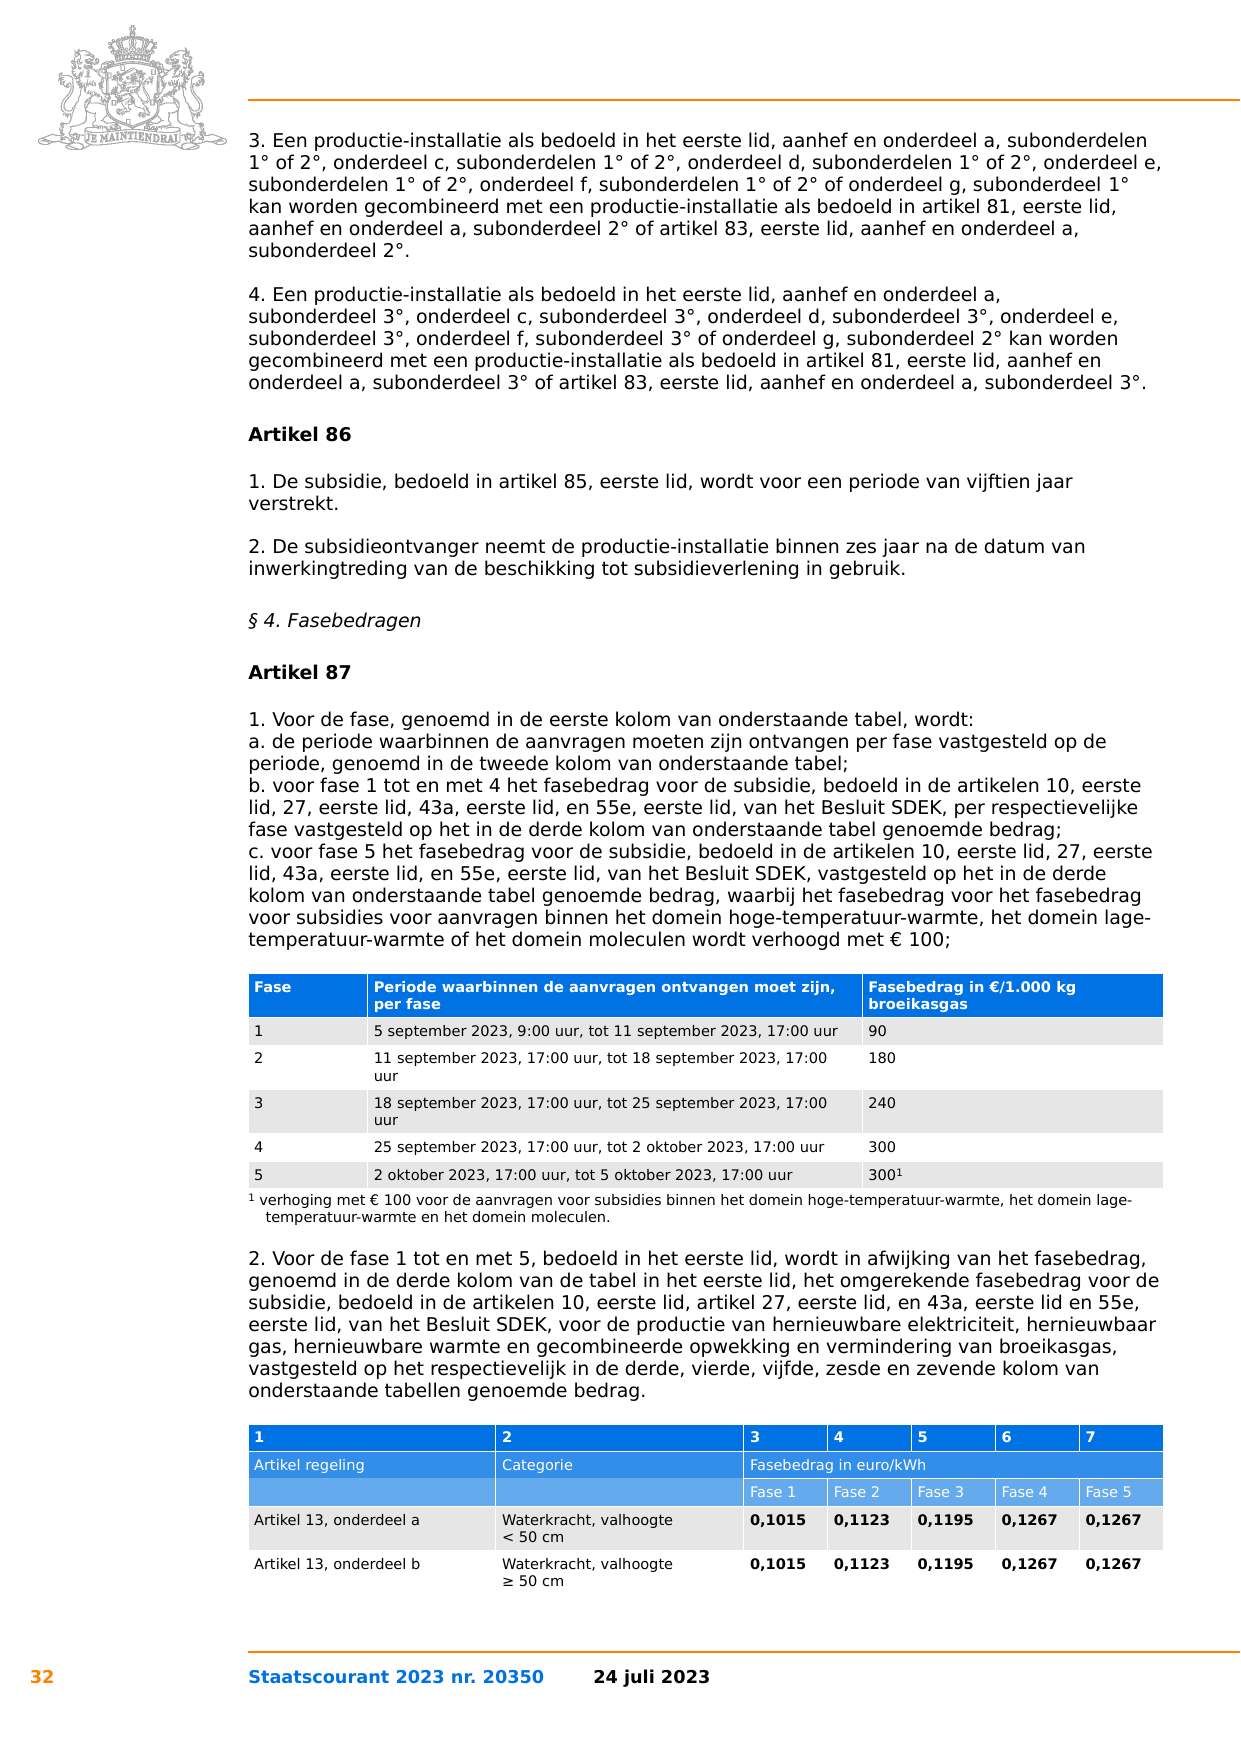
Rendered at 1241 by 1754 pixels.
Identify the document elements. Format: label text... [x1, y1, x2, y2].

table_cell 3001 [863, 1162, 1163, 1188]
table_cell 90 [863, 1018, 1163, 1045]
table_cell 0,1123 [828, 1551, 911, 1594]
table_header Fase [249, 974, 367, 1017]
picture [38, 25, 227, 150]
table_cell 0,1195 [912, 1507, 995, 1550]
table_cell Artikel regeling [249, 1452, 495, 1478]
table_cell 0,1015 [744, 1551, 827, 1594]
text 3. Een productie-installatie als bedoeld in het eerste lid, aanhef en onderdeel a, subonderdelen 1° of 2°, onderdeel c, subonderdelen 1° of 2°, onderdeel d, subonderdelen 1° of 2°, onderdeel e, subonderdelen 1° of 2°, onderdeel f, subonderdelen 1° of 2° of onderdeel g, subonderdeel 1° kan worden gecombineerd met een productie-installatie als bedoeld in artikel 81, eerste lid, aanhef en onderdeel a, subonderdeel 2° of artikel 83, eerste lid, aanhef en onderdeel a, subonderdeel 2°. [248, 130, 1163, 262]
table_header 5 [912, 1425, 995, 1451]
subtitle Artikel 87 [248, 662, 1163, 684]
table_cell Artikel 13, onderdeel b [249, 1551, 495, 1594]
table_cell Fase 1 [744, 1479, 827, 1506]
text 2. Voor de fase 1 tot en met 5, bedoeld in het eerste lid, wordt in afwijking van het fasebedrag, genoemd in de derde kolom van de tabel in het eerste lid, het omgerekende fasebedrag voor de subsidie, bedoeld in de artikelen 10, eerste lid, artikel 27, eerste lid, en 43a, eerste lid en 55e, eerste lid, van het Besluit SDEK, voor de productie van hernieuwbare elektriciteit, hernieuwbaar gas, hernieuwbare warmte en gecombineerde opwekking en vermindering van broeikasgas, vastgesteld op het respectievelijk in de derde, vierde, vijfde, zesde en zevende kolom van onderstaande tabellen genoemde bedrag. [248, 1248, 1163, 1402]
table_cell 1 [249, 1018, 367, 1045]
table_header 4 [828, 1425, 911, 1451]
table_cell 11 september 2023, 17:00 uur, tot 18 september 2023, 17:00 uur [368, 1046, 862, 1089]
table_cell 0,1267 [1080, 1551, 1163, 1594]
table_cell Waterkracht, valhoogte < 50 cm [496, 1507, 743, 1550]
table_cell 25 september 2023, 17:00 uur, tot 2 oktober 2023, 17:00 uur [368, 1135, 862, 1161]
subtitle § 4. Fasebedragen [248, 610, 1163, 632]
text 1. De subsidie, bedoeld in artikel 85, eerste lid, wordt voor een periode van vijftien jaar verstrekt. [248, 471, 1163, 514]
table_header 3 [744, 1425, 827, 1451]
table_header 1 [249, 1425, 495, 1451]
table_cell 18 september 2023, 17:00 uur, tot 25 september 2023, 17:00 uur [368, 1090, 862, 1133]
table_cell 4 [249, 1135, 367, 1161]
table_cell Waterkracht, valhoogte ≥ 50 cm [496, 1551, 743, 1594]
table_cell 5 september 2023, 9:00 uur, tot 11 september 2023, 17:00 uur [368, 1018, 862, 1045]
table_header Periode waarbinnen de aanvragen ontvangen moet zijn, per fase [368, 974, 862, 1017]
text b. voor fase 1 tot en met 4 het fasebedrag voor de subsidie, bedoeld in de artikelen 10, eerste lid, 27, eerste lid, 43a, eerste lid, en 55e, eerste lid, van het Besluit SDEK, per respectievelijke fase vastgesteld op het in de derde kolom van onderstaande tabel genoemde bedrag; [248, 775, 1163, 841]
table_cell 1 verhoging met € 100 voor de aanvragen voor subsidies binnen het domein hoge-temperatuur-warmte, het domein lage-temperatuur-warmte en het domein moleculen. [248, 1189, 1163, 1226]
table_cell 2 [249, 1046, 367, 1089]
table_cell 0,1123 [828, 1507, 911, 1550]
table_cell 0,1195 [912, 1551, 995, 1594]
text 1. Voor de fase, genoemd in de eerste kolom van onderstaande tabel, wordt: [248, 709, 1163, 731]
table_cell 240 [863, 1090, 1163, 1133]
table_cell 2 oktober 2023, 17:00 uur, tot 5 oktober 2023, 17:00 uur [368, 1162, 862, 1188]
text 4. Een productie-installatie als bedoeld in het eerste lid, aanhef en onderdeel a, subonderdeel 3°, onderdeel c, subonderdeel 3°, onderdeel d, subonderdeel 3°, onderdeel e, subonderdeel 3°, onderdeel f, subonderdeel 3° of onderdeel g, subonderdeel 2° kan worden gecombineerd met een productie-installatie als bedoeld in artikel 81, eerste lid, aanhef en onderdeel a, subonderdeel 3° of artikel 83, eerste lid, aanhef en onderdeel a, subonderdeel 3°. [248, 284, 1163, 393]
table_cell 180 [863, 1046, 1163, 1089]
table_cell Fase 4 [996, 1479, 1079, 1506]
table_cell 0,1267 [996, 1551, 1079, 1594]
table_header 7 [1080, 1425, 1163, 1451]
table_cell 5 [249, 1162, 367, 1188]
table_cell Fasebedrag in euro/kWh [744, 1452, 1163, 1478]
text c. voor fase 5 het fasebedrag voor de subsidie, bedoeld in de artikelen 10, eerste lid, 27, eerste lid, 43a, eerste lid, en 55e, eerste lid, van het Besluit SDEK, vastgesteld op het in de derde kolom van onderstaande tabel genoemde bedrag, waarbij het fasebedrag voor het fasebedrag voor subsidies voor aanvragen binnen het domein hoge-temperatuur-warmte, het domein lage-temperatuur-warmte of het domein moleculen wordt verhoogd met € 100; [248, 841, 1163, 951]
table_cell 0,1267 [996, 1507, 1079, 1550]
table_header 6 [996, 1425, 1079, 1451]
table_cell Fase 3 [912, 1479, 995, 1506]
table_cell Categorie [496, 1452, 743, 1478]
table_cell Artikel 13, onderdeel a [249, 1507, 495, 1550]
table_header 2 [496, 1425, 743, 1451]
table_cell 3 [249, 1090, 367, 1133]
table_cell 0,1267 [1080, 1507, 1163, 1550]
table_cell 300 [863, 1135, 1163, 1161]
table_cell 0,1015 [744, 1507, 827, 1550]
text a. de periode waarbinnen de aanvragen moeten zijn ontvangen per fase vastgesteld op de periode, genoemd in de tweede kolom van onderstaande tabel; [248, 731, 1163, 775]
table_cell Fase 2 [828, 1479, 911, 1506]
table_header Fasebedrag in €/1.000 kg broeikasgas [863, 974, 1163, 1017]
table_cell Fase 5 [1080, 1479, 1163, 1506]
subtitle Artikel 86 [248, 423, 1163, 446]
text 2. De subsidieontvanger neemt de productie-installatie binnen zes jaar na de datum van inwerkingtreding van de beschikking tot subsidieverlening in gebruik. [248, 536, 1163, 580]
